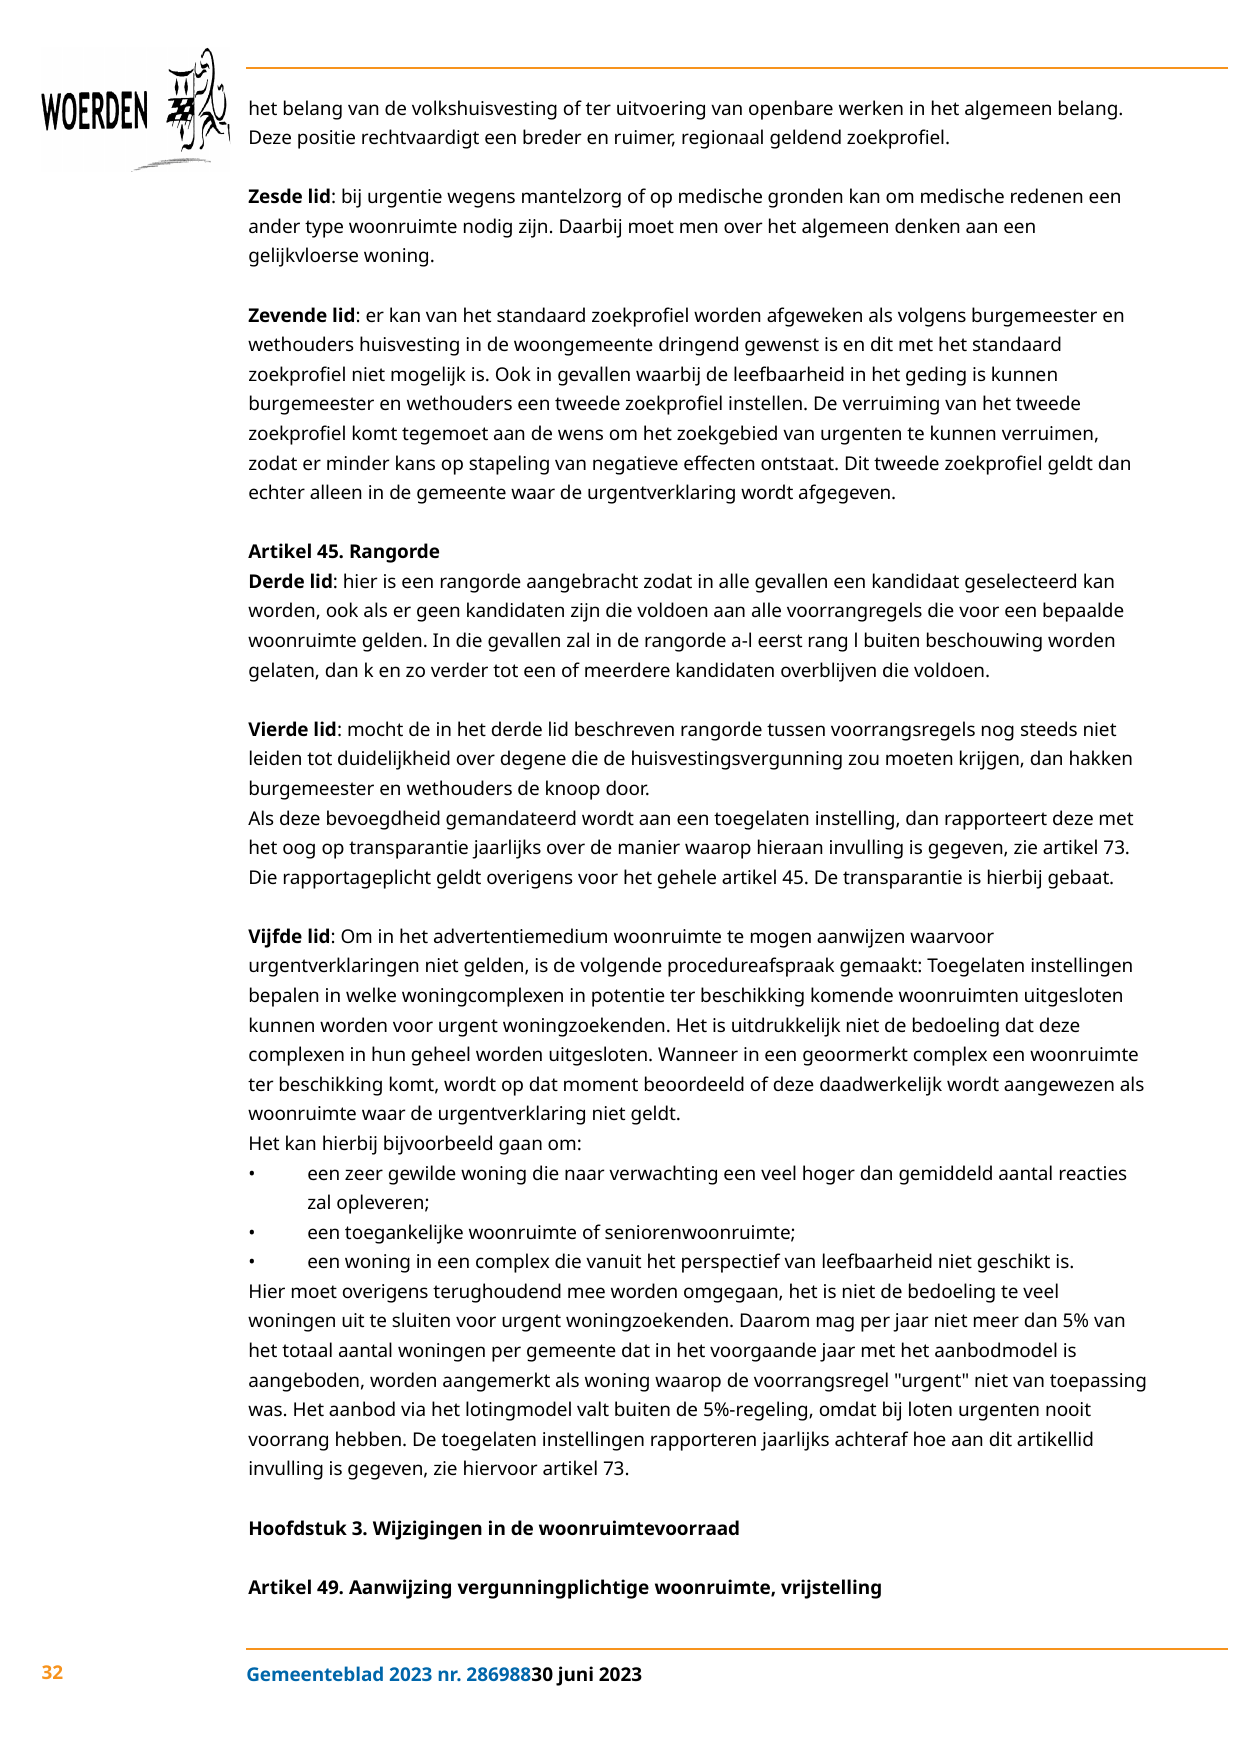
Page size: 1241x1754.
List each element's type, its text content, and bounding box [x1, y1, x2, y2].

text Als deze bevoegdheid gemandateerd wordt aan een toegelaten instelling, dan rapporteert deze met het oog op transparantie jaarlijks over de manier waarop hieraan invulling is gegeven, zie artikel 73. Die rapportageplicht geldt overigens voor het gehele artikel 45. De transparantie is hierbij gebaat. [248, 805, 1152, 890]
text het belang van de volkshuisvesting of ter uitvoering van openbare werken in het algemeen belang. Deze positie rechtvaardigt een breder en ruimer, regionaal geldend zoekprofiel. [248, 95, 1152, 150]
text Het kan hierbij bijvoorbeeld gaan om: [248, 1130, 1152, 1156]
list een zeer gewilde woning die naar verwachting een veel hoger dan gemiddeld aantal reacties zal opleveren; [248, 1160, 1152, 1215]
text Vierde lid: mocht de in het derde lid beschreven rangorde tussen voorrangsregels nog steeds niet leiden tot duidelijkheid over degene die de huisvestingsvergunning zou moeten krijgen, dan hakken burgemeester en wethouders de knoop door. [248, 716, 1152, 801]
text Artikel 45. Rangorde [248, 538, 1152, 564]
text Artikel 49. Aanwijzing vergunningplichtige woonruimte, vrijstelling [248, 1574, 1152, 1600]
list een toegankelijke woonruimte of seniorenwoonruimte; [248, 1219, 1152, 1245]
list een woning in een complex die vanuit het perspectief van leefbaarheid niet geschikt is. [248, 1248, 1152, 1274]
text Zevende lid: er kan van het standaard zoekprofiel worden afgeweken als volgens burgemeester en wethouders huisvesting in de woongemeente dringend gewenst is en dit met het standaard zoekprofiel niet mogelijk is. Ook in gevallen waarbij de leefbaarheid in het geding is kunnen burgemeester en wethouders een tweede zoekprofiel instellen. De verruiming van het tweede zoekprofiel komt tegemoet aan de wens om het zoekgebied van urgenten te kunnen verruimen, zodat er minder kans op stapeling van negatieve effecten ontstaat. Dit tweede zoekprofiel geldt dan echter alleen in de gemeente waar de urgentverklaring wordt afgegeven. [248, 302, 1152, 505]
text Vijfde lid: Om in het advertentiemedium woonruimte te mogen aanwijzen waarvoor urgentverklaringen niet gelden, is de volgende procedureafspraak gemaakt: Toegelaten instellingen bepalen in welke woningcomplexen in potentie ter beschikking komende woonruimten uitgesloten kunnen worden voor urgent woningzoekenden. Het is uitdrukkelijk niet de bedoeling dat deze complexen in hun geheel worden uitgesloten. Wanneer in een geoormerkt complex een woonruimte ter beschikking komt, wordt op dat moment beoordeeld of deze daadwerkelijk wordt aangewezen als woonruimte waar de urgentverklaring niet geldt. [248, 923, 1152, 1126]
text Derde lid: hier is een rangorde aangebracht zodat in alle gevallen een kandidaat geselecteerd kan worden, ook als er geen kandidaten zijn die voldoen aan alle voorrangregels die voor een bepaalde woonruimte gelden. In die gevallen zal in de rangorde a-l eerst rang l buiten beschouwing worden gelaten, dan k en zo verder tot een of meerdere kandidaten overblijven die voldoen. [248, 568, 1152, 683]
text Hoofdstuk 3. Wijzigingen in de woonruimtevoorraad [248, 1515, 1152, 1541]
text Zesde lid: bij urgentie wegens mantelzorg of op medische gronden kan om medische redenen een ander type woonruimte nodig zijn. Daarbij moet men over het algemeen denken aan een gelijkvloerse woning. [248, 183, 1152, 268]
text Hier moet overigens terughoudend mee worden omgegaan, het is niet de bedoeling te veel woningen uit te sluiten voor urgent woningzoekenden. Daarom mag per jaar niet meer dan 5% van het totaal aantal woningen per gemeente dat in het voorgaande jaar met het aanbodmodel is aangeboden, worden aangemerkt als woning waarop de voorrangsregel "urgent" niet van toepassing was. Het aanbod via het lotingmodel valt buiten de 5%-regeling, omdat bij loten urgenten nooit voorrang hebben. De toegelaten instellingen rapporteren jaarlijks achteraf hoe aan dit artikellid invulling is gegeven, zie hiervoor artikel 73. [248, 1278, 1152, 1481]
picture [41, 47, 231, 172]
